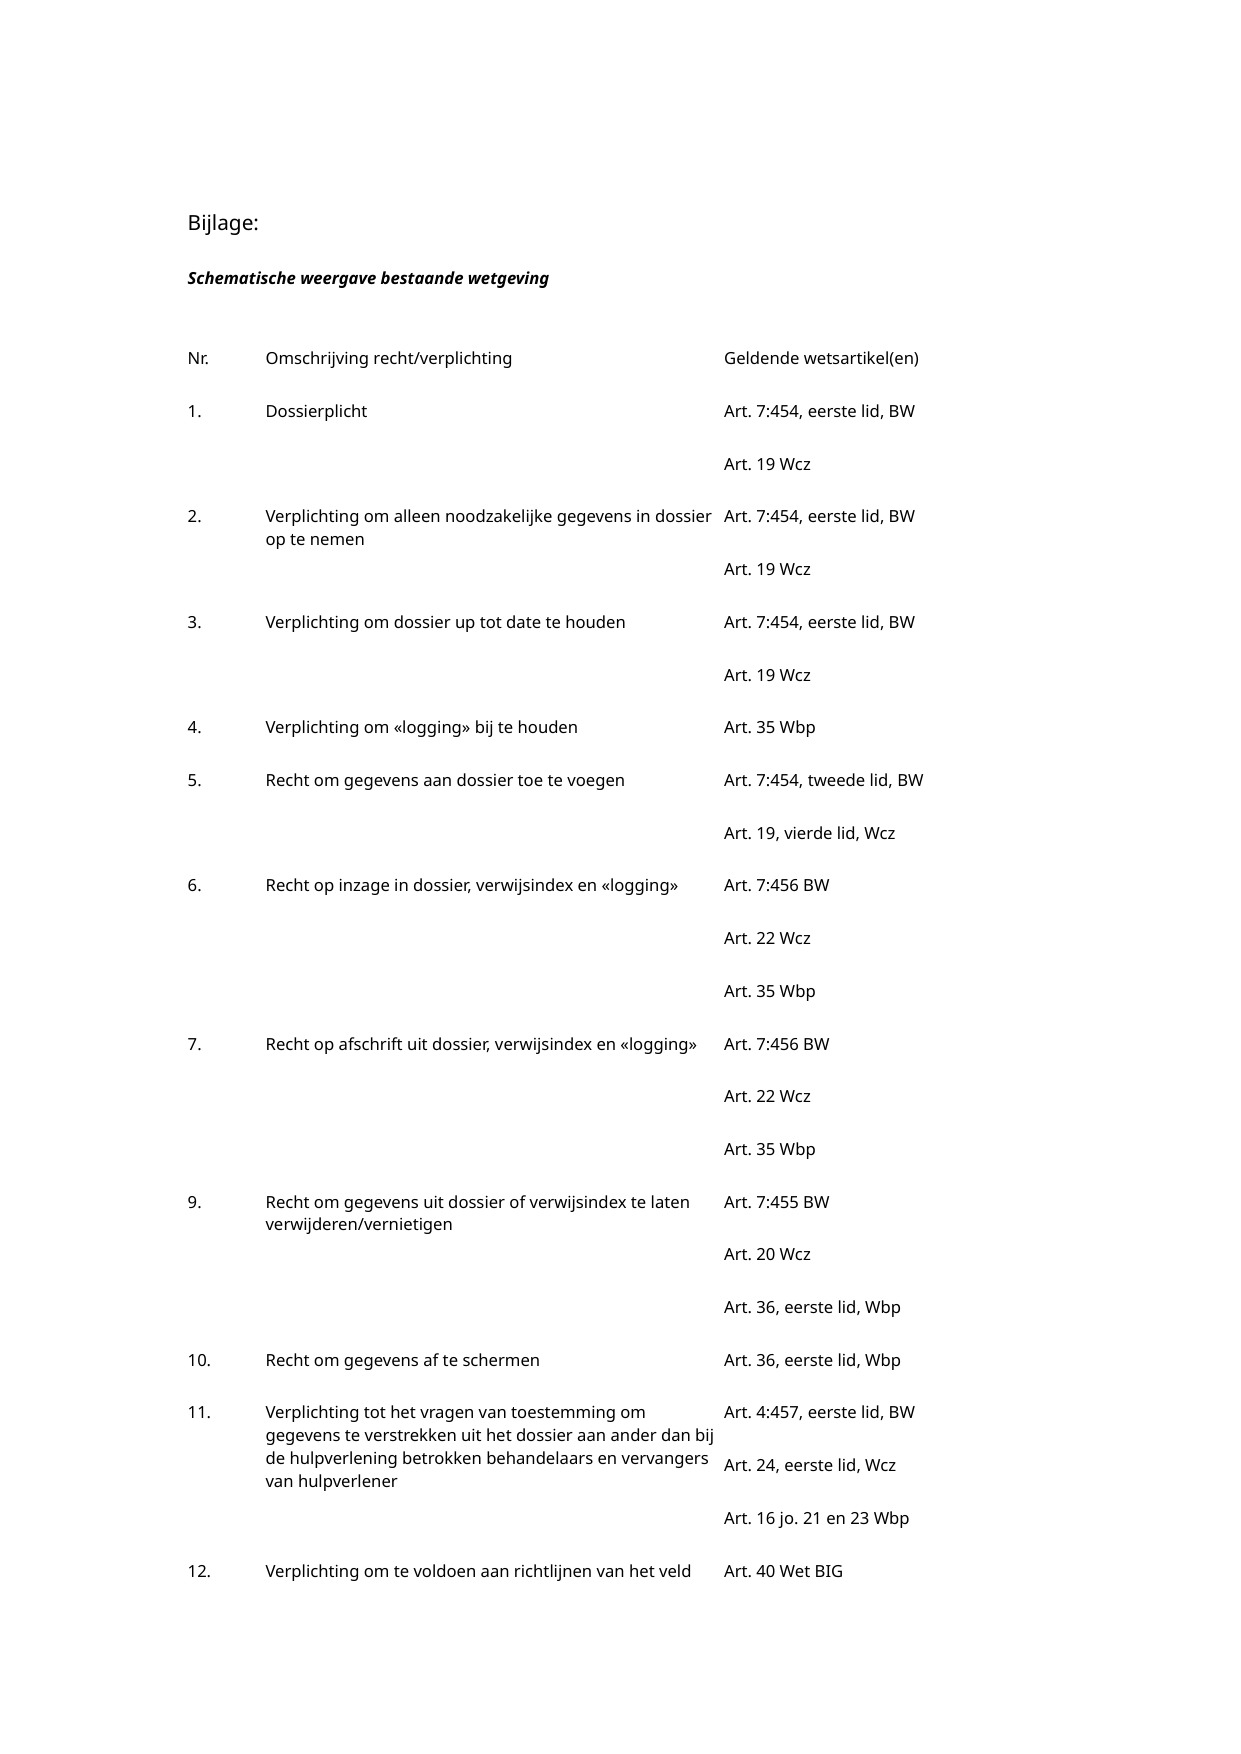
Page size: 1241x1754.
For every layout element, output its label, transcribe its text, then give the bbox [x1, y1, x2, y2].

table_cell Recht om gegevens af te schermen [265, 1349, 724, 1401]
table_cell Art. 7:454, eerste lid, BW Art. 19 Wcz [724, 400, 1053, 505]
table_cell 9. [188, 1190, 265, 1348]
table_cell Recht om gegevens aan dossier toe te voegen [265, 769, 724, 874]
table_header Nr. [188, 347, 265, 400]
table_cell 10. [188, 1349, 265, 1401]
table_cell 2. [188, 505, 265, 611]
table_cell Verplichting om te voldoen aan richtlijnen van het veld [265, 1559, 724, 1582]
table_cell 4. [188, 716, 265, 769]
table_cell 3. [188, 611, 265, 716]
table_cell Art. 35 Wbp [724, 716, 1053, 769]
table_cell 11. [188, 1401, 265, 1559]
table_cell Verplichting om dossier up tot date te houden [265, 611, 724, 716]
table_cell Verplichting tot het vragen van toestemming om gegevens te verstrekken uit het dossier aan ander dan bij de hulpverlening betrokken behandelaars en vervangers van hulpverlener [265, 1401, 724, 1559]
table_cell Recht om gegevens uit dossier of verwijsindex te laten verwijderen/vernietigen [265, 1190, 724, 1348]
table_cell Art. 36, eerste lid, Wbp [724, 1349, 1053, 1401]
subtitle Bijlage: [187, 208, 1053, 236]
table_cell Art. 7:455 BW Art. 20 Wcz Art. 36, eerste lid, Wbp [724, 1190, 1053, 1348]
table_cell Art. 7:454, tweede lid, BW Art. 19, vierde lid, Wcz [724, 769, 1053, 874]
table_cell Art. 7:454, eerste lid, BW Art. 19 Wcz [724, 611, 1053, 716]
table_cell Art. 7:454, eerste lid, BW Art. 19 Wcz [724, 505, 1053, 611]
table_cell 6. [188, 874, 265, 1032]
table_cell 1. [188, 400, 265, 505]
table_cell 12. [188, 1559, 265, 1582]
table_header Geldende wetsartikel(en) [724, 347, 1053, 400]
table_cell Art. 7:456 BW Art. 22 Wcz Art. 35 Wbp [724, 1032, 1053, 1190]
table_cell Verplichting om «logging» bij te houden [265, 716, 724, 769]
table_cell Art. 4:457, eerste lid, BW Art. 24, eerste lid, Wcz Art. 16 jo. 21 en 23 Wbp [724, 1401, 1053, 1559]
table_cell Art. 40 Wet BIG [724, 1559, 1053, 1582]
table_cell 5. [188, 769, 265, 874]
table_cell 7. [188, 1032, 265, 1190]
table_cell Art. 7:456 BW Art. 22 Wcz Art. 35 Wbp [724, 874, 1053, 1032]
table_header Omschrijving recht/verplichting [265, 347, 724, 400]
text Schematische weergave bestaande wetgeving [187, 266, 1053, 289]
table_cell Dossierplicht [265, 400, 724, 505]
table_cell Verplichting om alleen noodzakelijke gegevens in dossier op te nemen [265, 505, 724, 611]
table_cell Recht op inzage in dossier, verwijsindex en «logging» [265, 874, 724, 1032]
table_cell Recht op afschrift uit dossier, verwijsindex en «logging» [265, 1032, 724, 1190]
